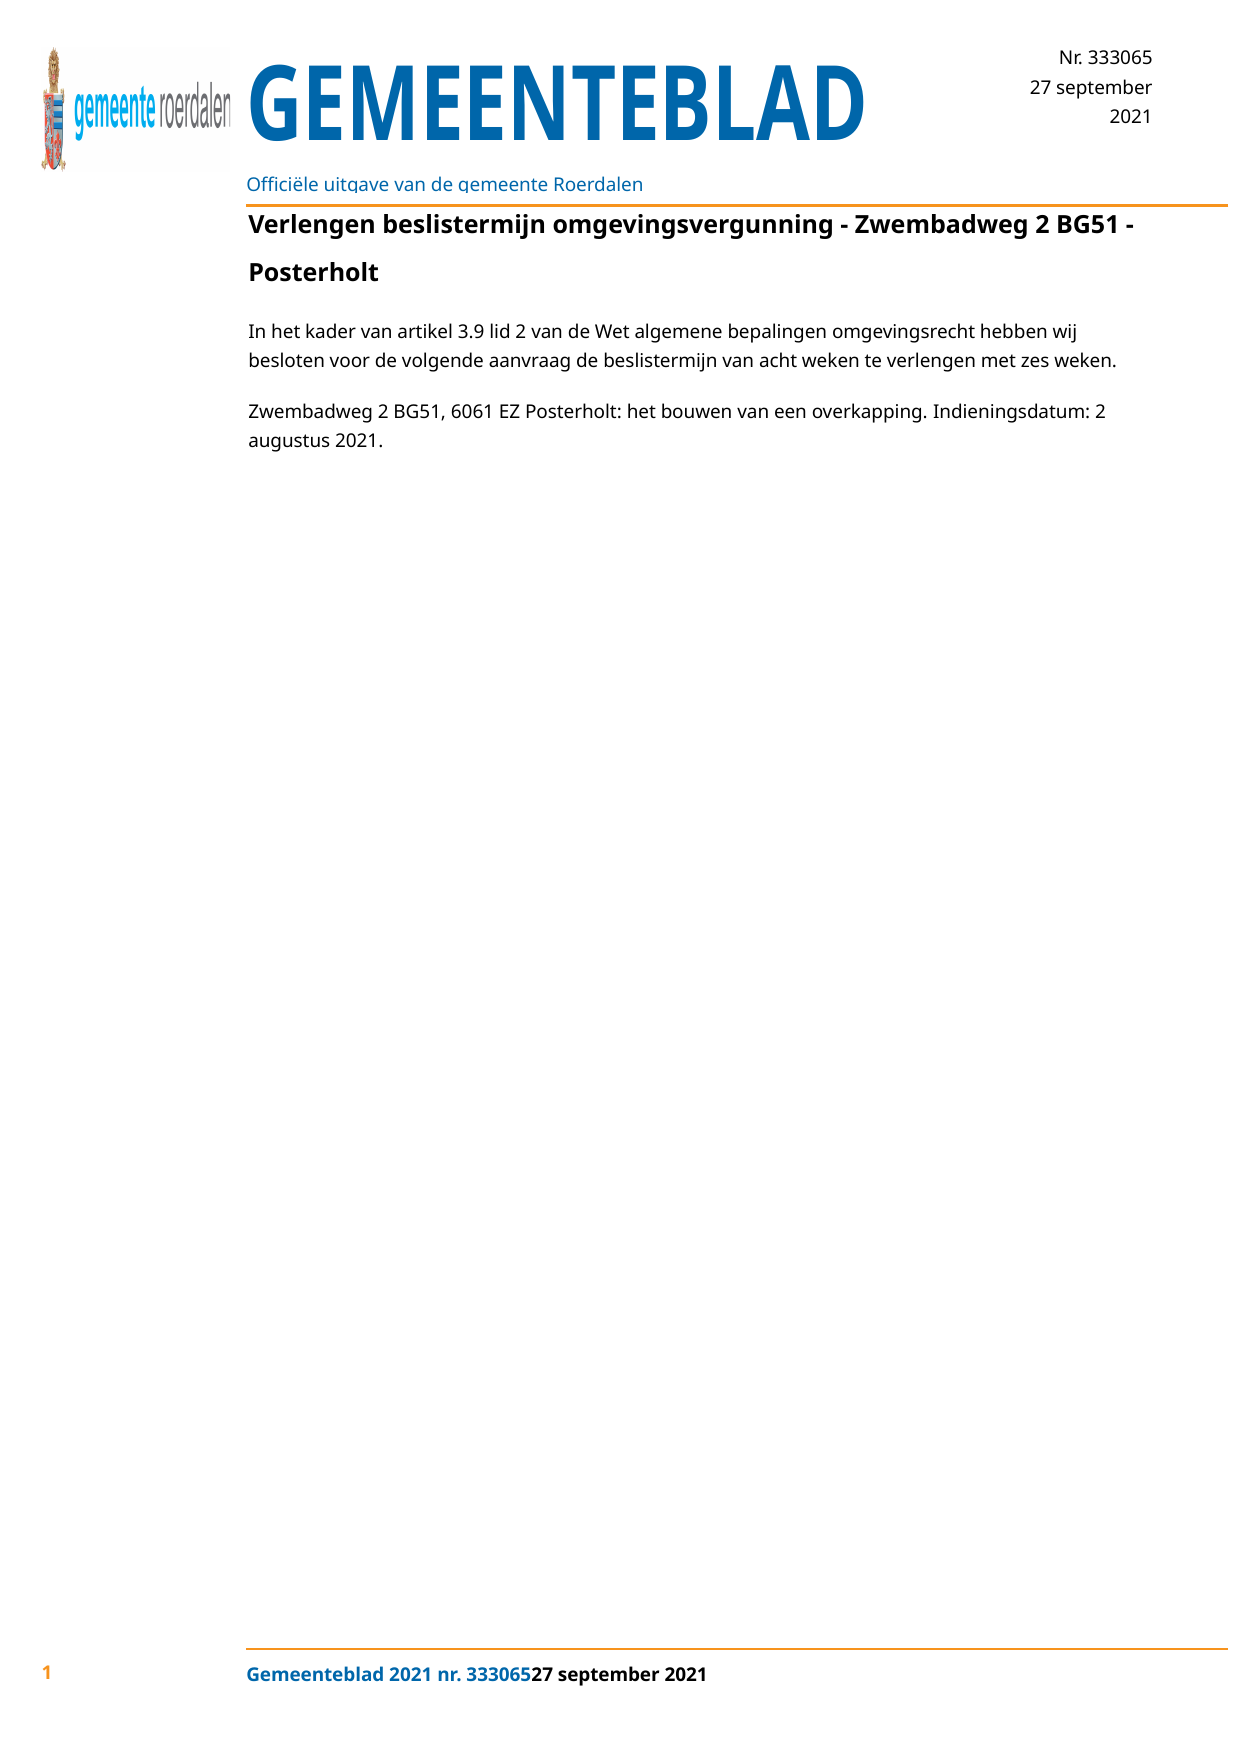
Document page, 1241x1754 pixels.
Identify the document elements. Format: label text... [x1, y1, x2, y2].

text Verlengen beslistermijn omgevingsvergunning - Zwembadweg 2 BG51 - Posterholt [248, 207, 1152, 288]
text In het kader van artikel 3.9 lid 2 van de Wet algemene bepalingen omgevingsrecht hebben wij besloten voor de volgende aanvraag de beslistermijn van acht weken te verlengen met zes weken. [248, 318, 1152, 373]
text Zwembadweg 2 BG51, 6061 EZ Posterholt: het bouwen van een overkapping. Indieningsdatum: 2 augustus 2021. [248, 398, 1152, 453]
picture [41, 47, 231, 172]
